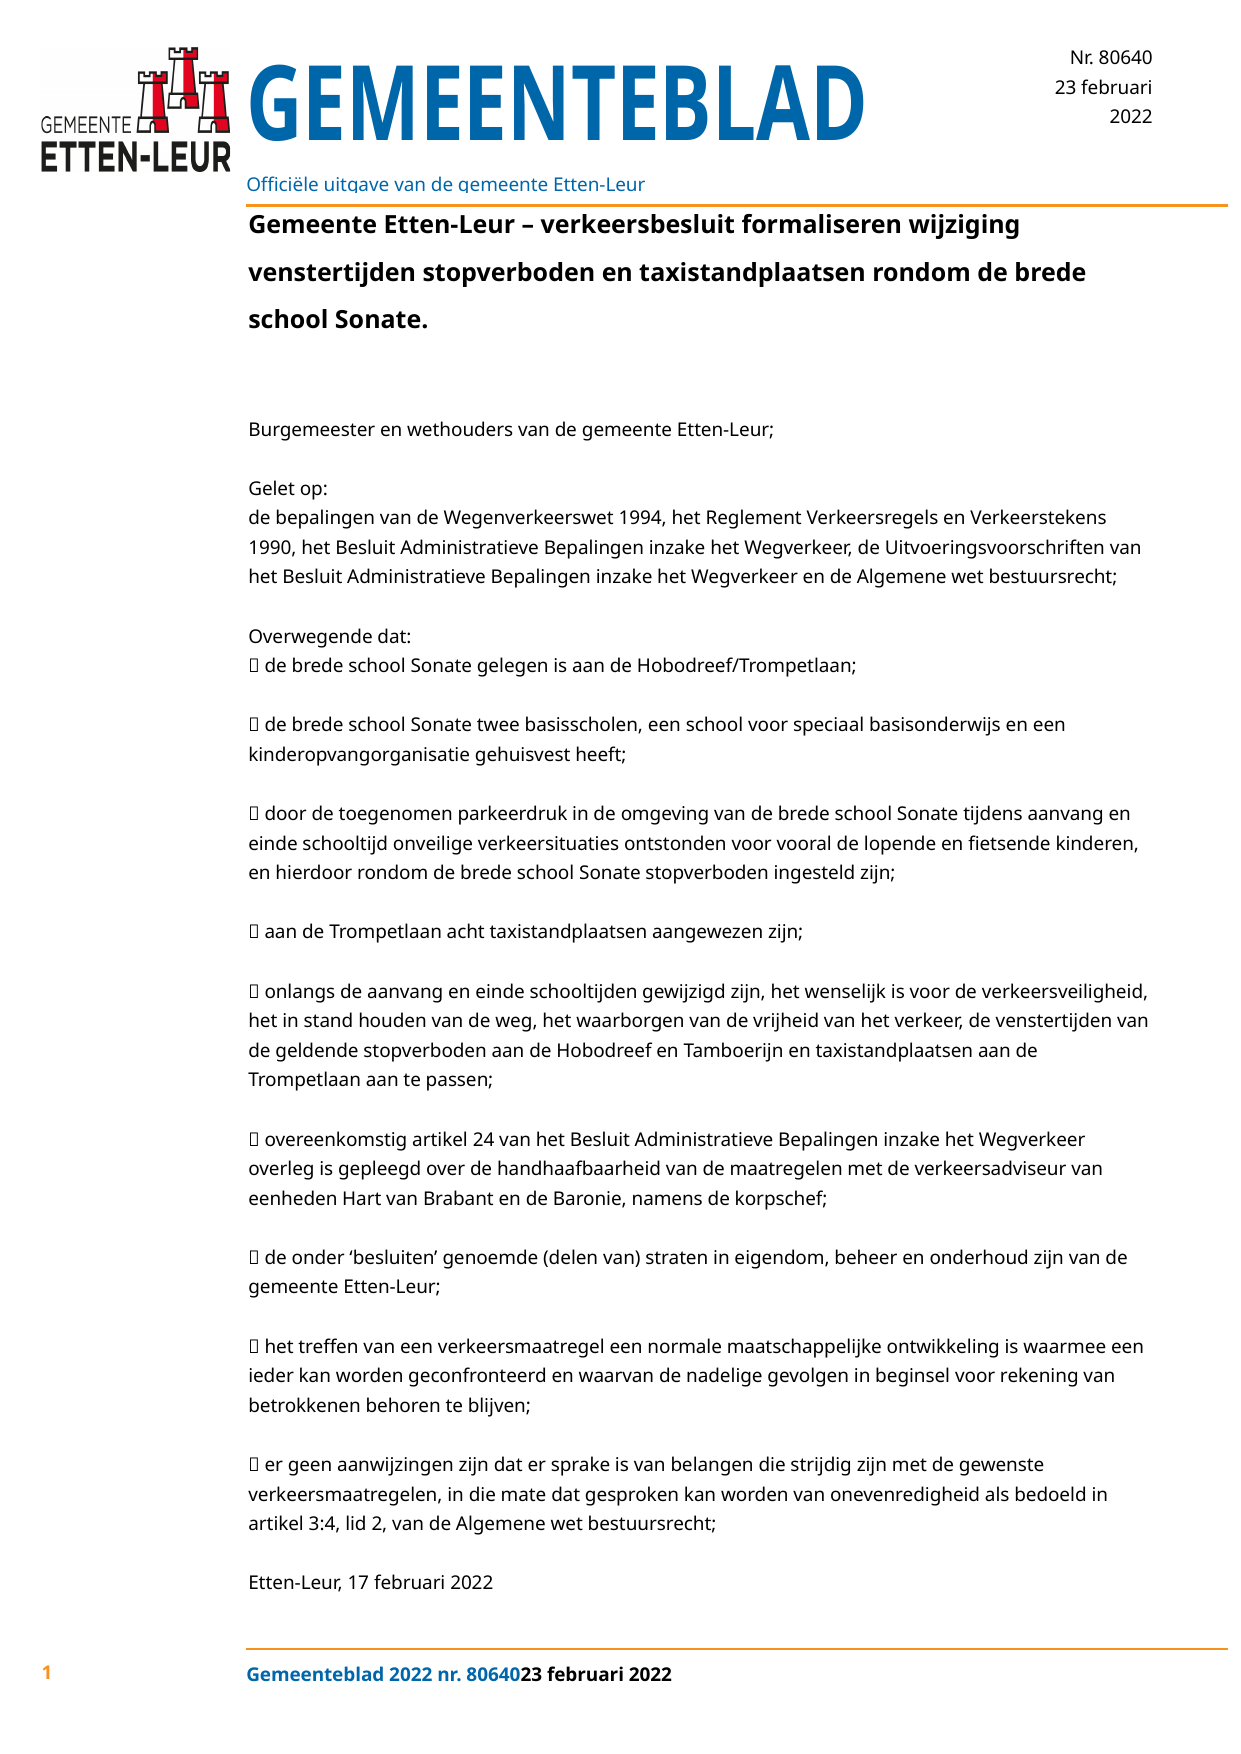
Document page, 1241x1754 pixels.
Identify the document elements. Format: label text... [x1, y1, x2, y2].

text  er geen aanwijzingen zijn dat er sprake is van belangen die strijdig zijn met de gewenste verkeersmaatregelen, in die mate dat gesproken kan worden van onevenredigheid als bedoeld in artikel 3:4, lid 2, van de Algemene wet bestuursrecht; [248, 1451, 1152, 1536]
text Burgemeester en wethouders van de gemeente Etten-Leur; [248, 416, 1152, 442]
text  onlangs de aanvang en einde schooltijden gewijzigd zijn, het wenselijk is voor de verkeersveiligheid, het in stand houden van de weg, het waarborgen van de vrijheid van het verkeer, de venstertijden van de geldende stopverboden aan de Hobodreef en Tamboerijn en taxistandplaatsen aan de Trompetlaan aan te passen; [248, 978, 1152, 1092]
text Etten-Leur, 17 februari 2022 [248, 1569, 1152, 1595]
text  de onder ‘besluiten’ genoemde (delen van) straten in eigendom, beheer en onderhoud zijn van de gemeente Etten-Leur; [248, 1244, 1152, 1299]
text Gemeente Etten-Leur – verkeersbesluit formaliseren wijziging venstertijden stopverboden en taxistandplaatsen rondom de brede school Sonate. [248, 207, 1152, 336]
text  aan de Trompetlaan acht taxistandplaatsen aangewezen zijn; [248, 919, 1152, 944]
text  overeenkomstig artikel 24 van het Besluit Administratieve Bepalingen inzake het Wegverkeer overleg is gepleegd over de handhaafbaarheid van de maatregelen met de verkeersadviseur van eenheden Hart van Brabant en de Baronie, namens de korpschef; [248, 1126, 1152, 1211]
text de bepalingen van de Wegenverkeerswet 1994, het Reglement Verkeersregels en Verkeerstekens 1990, het Besluit Administratieve Bepalingen inzake het Wegverkeer, de Uitvoeringsvoorschriften van het Besluit Administratieve Bepalingen inzake het Wegverkeer en de Algemene wet bestuursrecht; [248, 504, 1152, 589]
text  het treffen van een verkeersmaatregel een normale maatschappelijke ontwikkeling is waarmee een ieder kan worden geconfronteerd en waarvan de nadelige gevolgen in beginsel voor rekening van betrokkenen behoren te blijven; [248, 1333, 1152, 1418]
picture [41, 47, 231, 172]
text  door de toegenomen parkeerdruk in de omgeving van de brede school Sonate tijdens aanvang en einde schooltijd onveilige verkeersituaties ontstonden voor vooral de lopende en fietsende kinderen, en hierdoor rondom de brede school Sonate stopverboden ingesteld zijn; [248, 800, 1152, 885]
text Overwegende dat: [248, 623, 1152, 649]
text Gelet op: [248, 475, 1152, 501]
text  de brede school Sonate twee basisscholen, een school voor speciaal basisonderwijs en een kinderopvangorganisatie gehuisvest heeft; [248, 712, 1152, 767]
text  de brede school Sonate gelegen is aan de Hobodreef/Trompetlaan; [248, 652, 1152, 678]
